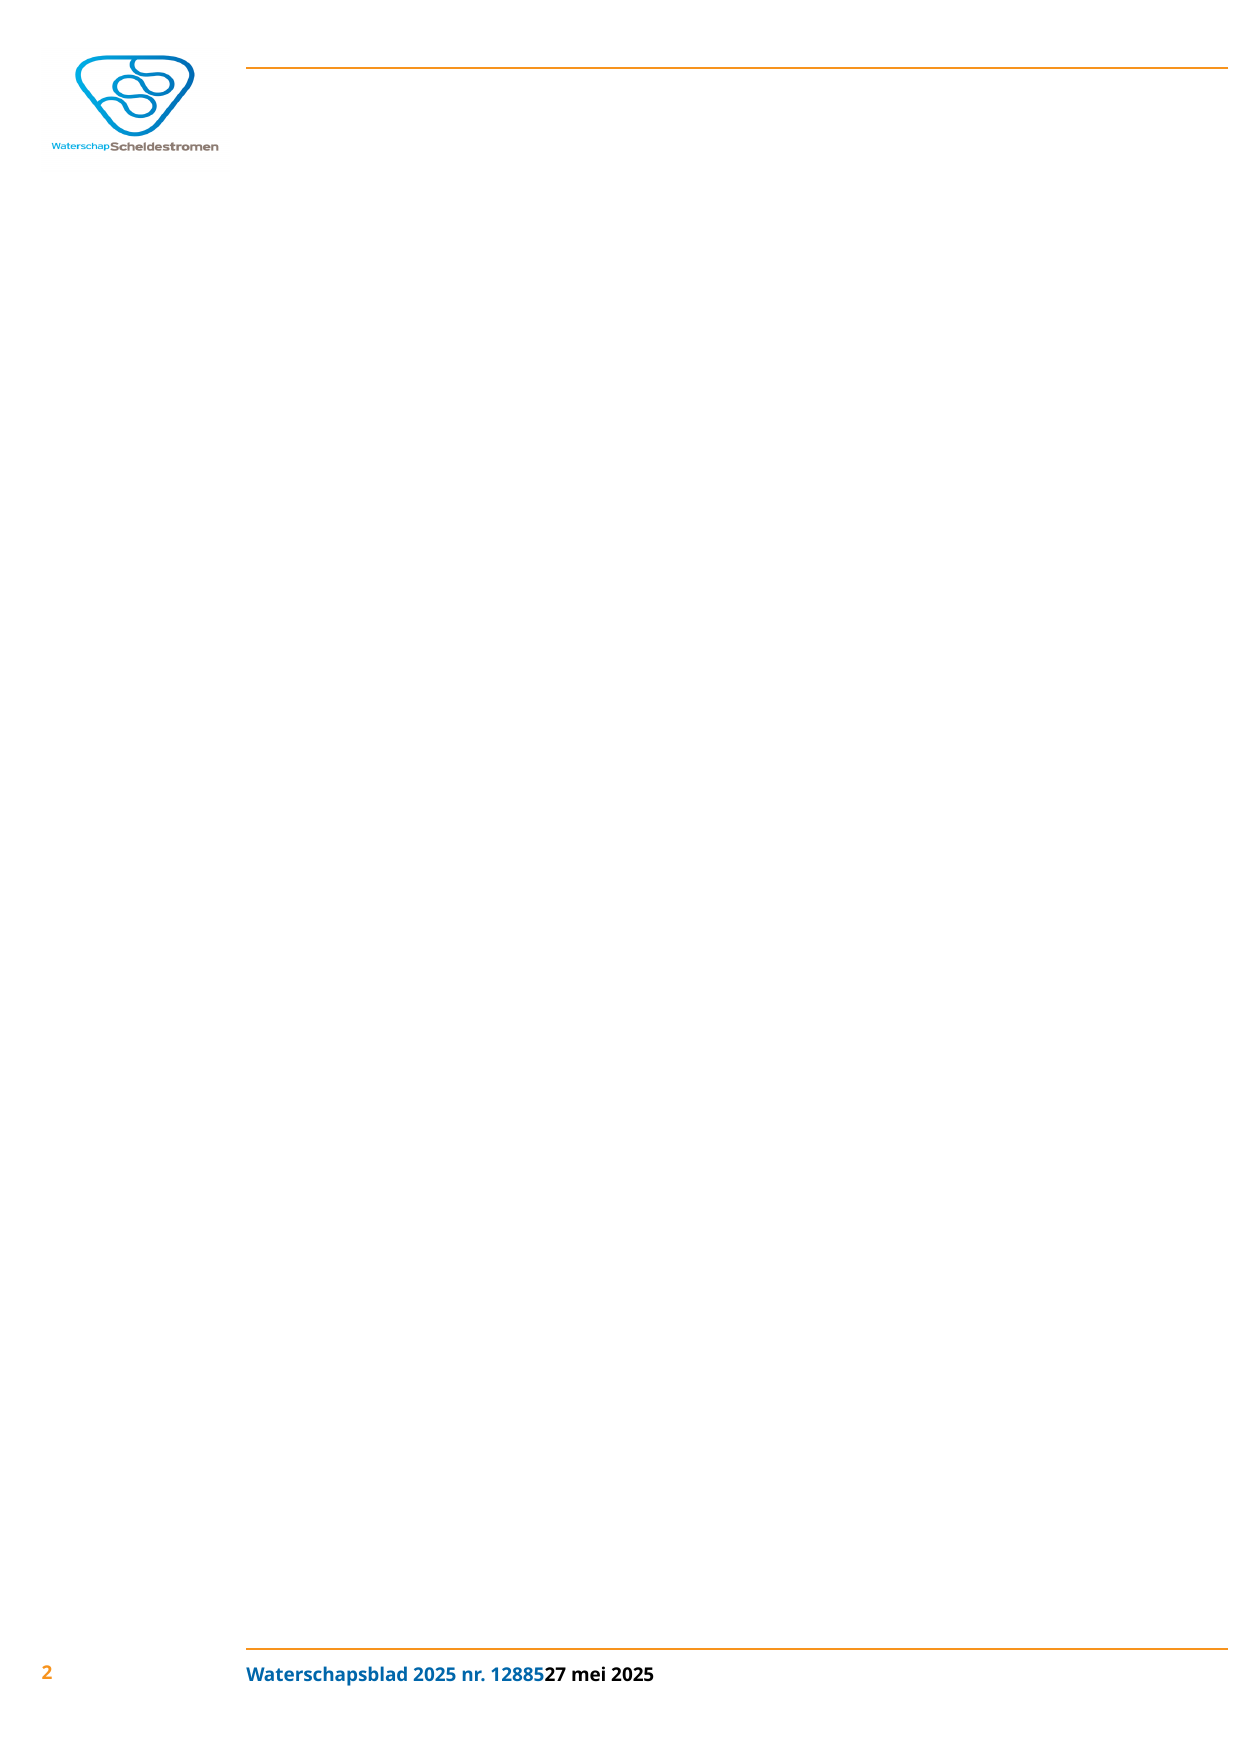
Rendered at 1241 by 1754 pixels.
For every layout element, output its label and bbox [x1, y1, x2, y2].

picture [41, 47, 231, 172]
